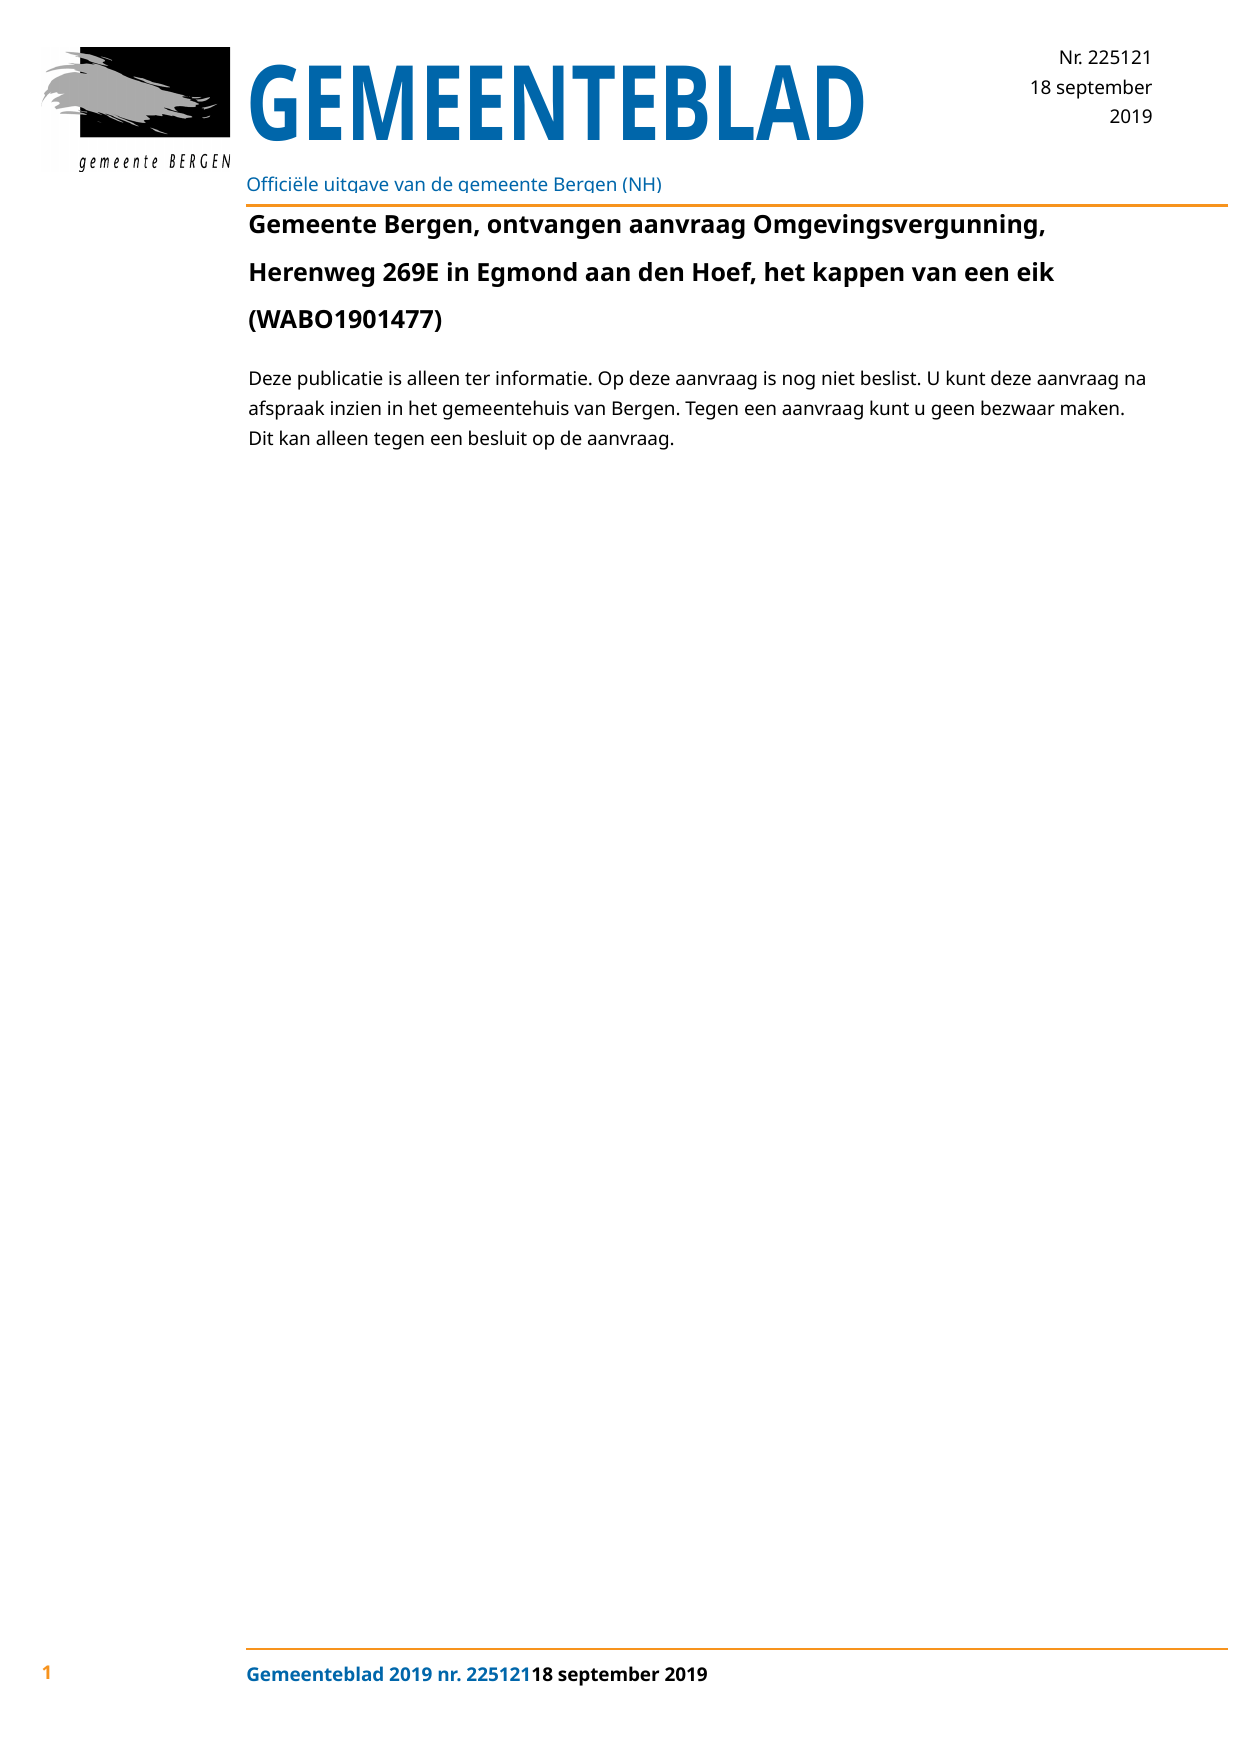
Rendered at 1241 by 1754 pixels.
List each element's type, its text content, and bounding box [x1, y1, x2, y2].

picture [41, 47, 231, 172]
text Gemeente Bergen, ontvangen aanvraag Omgevingsvergunning, Herenweg 269E in Egmond aan den Hoef, het kappen van een eik (WABO1901477) [248, 207, 1152, 336]
text Deze publicatie is alleen ter informatie. Op deze aanvraag is nog niet beslist. U kunt deze aanvraag na afspraak inzien in het gemeentehuis van Bergen. Tegen een aanvraag kunt u geen bezwaar maken. Dit kan alleen tegen een besluit op de aanvraag. [248, 366, 1152, 450]
